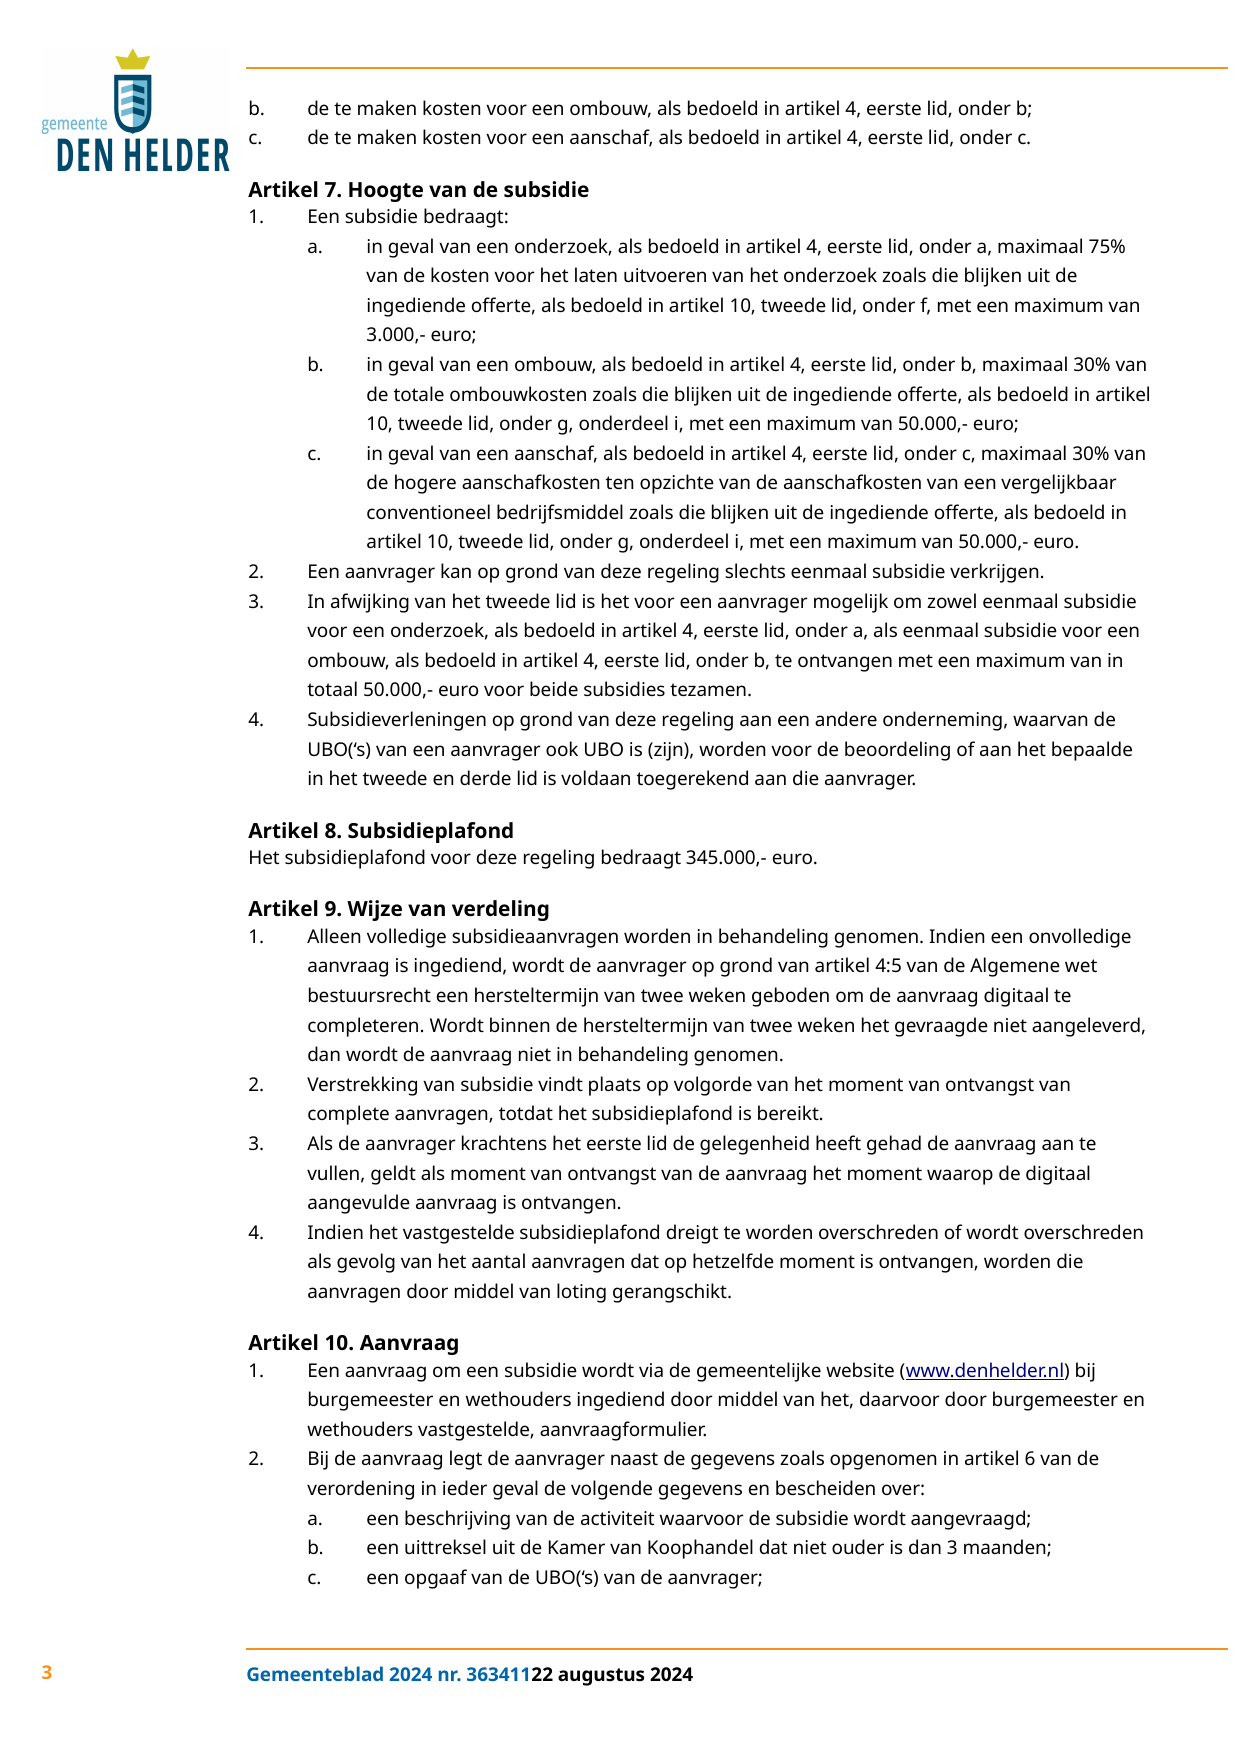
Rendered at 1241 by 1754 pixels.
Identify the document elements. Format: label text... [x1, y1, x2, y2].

list Indien het vastgestelde subsidieplafond dreigt te worden overschreden of wordt overschreden als gevolg van het aantal aanvragen dat op hetzelfde moment is ontvangen, worden die aanvragen door middel van loting gerangschikt. [248, 1219, 1152, 1304]
text Artikel 8. Subsidieplafond [248, 816, 1152, 844]
text Artikel 10. Aanvraag [248, 1328, 1152, 1357]
list Als de aanvrager krachtens het eerste lid de gelegenheid heeft gehad de aanvraag aan te vullen, geldt als moment van ontvangst van de aanvraag het moment waarop de digitaal aangevulde aanvraag is ontvangen. [248, 1130, 1152, 1215]
list Een aanvrager kan op grond van deze regeling slechts eenmaal subsidie verkrijgen. [248, 558, 1152, 584]
list de te maken kosten voor een ombouw, als bedoeld in artikel 4, eerste lid, onder b; [248, 95, 1152, 121]
picture [220, 160, 224, 172]
list Een aanvraag om een subsidie wordt via de gemeentelijke website (www.denhelder.nl) bij burgemeester en wethouders ingediend door middel van het, daarvoor door burgemeester en wethouders vastgestelde, aanvraagformulier. [248, 1357, 1152, 1442]
list in geval van een onderzoek, als bedoeld in artikel 4, eerste lid, onder a, maximaal 75% van de kosten voor het laten uitvoeren van het onderzoek zoals die blijken uit de ingediende offerte, als bedoeld in artikel 10, tweede lid, onder f, met een maximum van 3.000,- euro; [307, 233, 1152, 347]
text Artikel 9. Wijze van verdeling [248, 894, 1152, 923]
text Artikel 7. Hoogte van de subsidie [248, 175, 1152, 203]
picture [182, 144, 187, 165]
list een uittreksel uit de Kamer van Koophandel dat niet ouder is dan 3 maanden; [307, 1534, 1152, 1560]
picture [41, 47, 231, 172]
list Bij de aanvraag legt de aanvrager naast de gegevens zoals opgenomen in artikel 6 van de verordening in ieder geval de volgende gegevens en bescheiden over: [248, 1446, 1152, 1501]
picture [63, 144, 68, 165]
list de te maken kosten voor een aanschaf, als bedoeld in artikel 4, eerste lid, onder c. [248, 124, 1152, 150]
list Subsidieverleningen op grond van deze regeling aan een andere onderneming, waarvan de UBO(‘s) van een aanvrager ook UBO is (zijn), worden voor de beoordeling of aan het bepaalde in het tweede en derde lid is voldaan toegerekend aan die aanvrager. [248, 706, 1152, 791]
list Een subsidie bedraagt: [248, 203, 1152, 229]
text Het subsidieplafond voor deze regeling bedraagt 345.000,- euro. [248, 844, 1152, 870]
picture [130, 157, 135, 172]
picture [100, 154, 106, 172]
list Alleen volledige subsidieaanvragen worden in behandeling genomen. Indien een onvolledige aanvraag is ingediend, wordt de aanvrager op grond van artikel 4:5 van de Algemene wet bestuursrecht een hersteltermijn van twee weken geboden om de aanvraag digitaal te completeren. Wordt binnen de hersteltermijn van twee weken het gevraagde niet aangeleverd, dan wordt de aanvraag niet in behandeling genomen. [248, 923, 1152, 1067]
list in geval van een ombouw, als bedoeld in artikel 4, eerste lid, onder b, maximaal 30% van de totale ombouwkosten zoals die blijken uit de ingediende offerte, als bedoeld in artikel 10, tweede lid, onder g, onderdeel i, met een maximum van 50.000,- euro; [307, 351, 1152, 436]
list Verstrekking van subsidie vindt plaats op volgorde van het moment van ontvangst van complete aanvragen, totdat het subsidieplafond is bereikt. [248, 1071, 1152, 1126]
list In afwijking van het tweede lid is het voor een aanvrager mogelijk om zowel eenmaal subsidie voor een onderzoek, als bedoeld in artikel 4, eerste lid, onder a, als eenmaal subsidie voor een ombouw, als bedoeld in artikel 4, eerste lid, onder b, te ontvangen met een maximum van in totaal 50.000,- euro voor beide subsidies tezamen. [248, 588, 1152, 702]
list in geval van een aanschaf, als bedoeld in artikel 4, eerste lid, onder c, maximaal 30% van de hogere aanschafkosten ten opzichte van de aanschafkosten van een vergelijkbaar conventioneel bedrijfsmiddel zoals die blijken uit de ingediende offerte, als bedoeld in artikel 10, tweede lid, onder g, onderdeel i, met een maximum van 50.000,- euro. [307, 440, 1152, 554]
list een beschrijving van de activiteit waarvoor de subsidie wordt aangevraagd; [307, 1505, 1152, 1531]
list een opgaaf van de UBO(‘s) van de aanvrager; [307, 1564, 1152, 1590]
